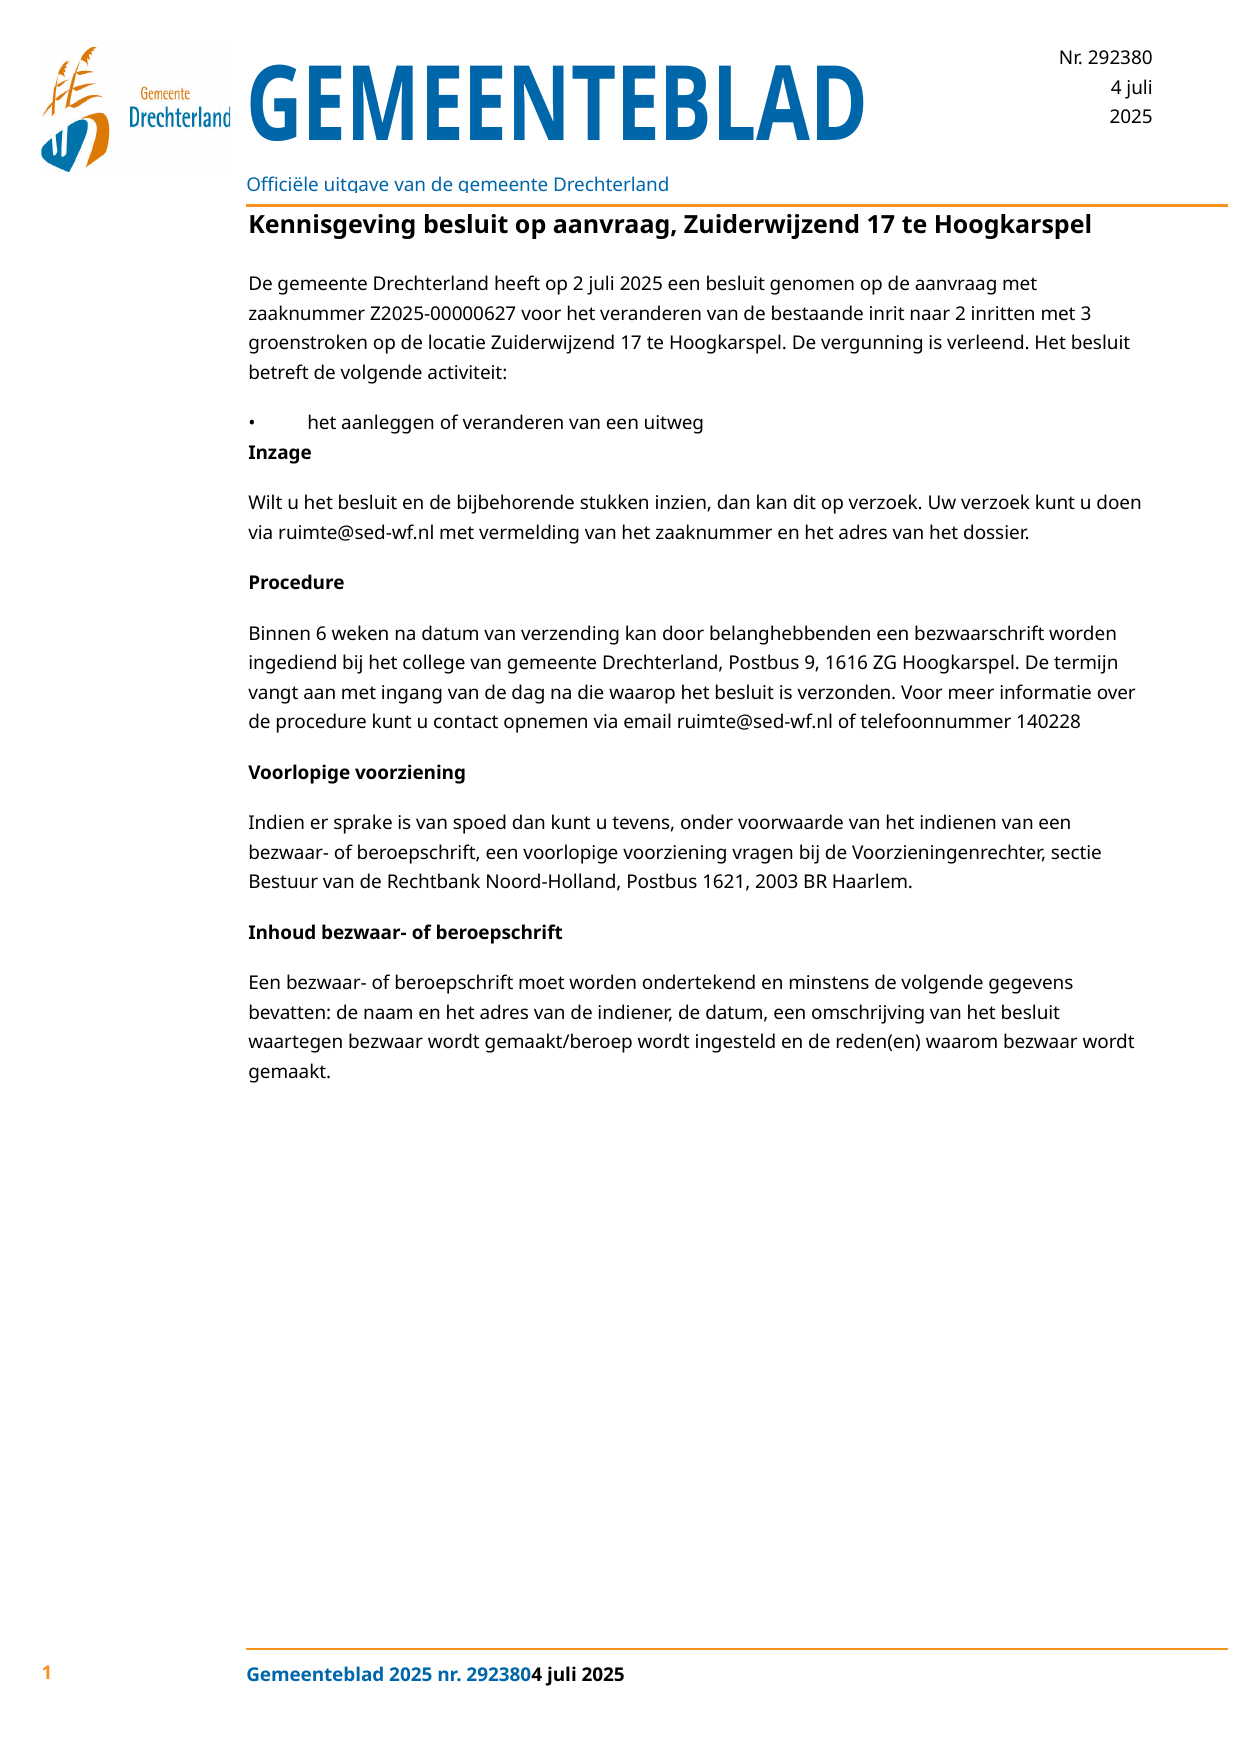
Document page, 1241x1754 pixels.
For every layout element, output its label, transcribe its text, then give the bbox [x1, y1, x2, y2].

text Voorlopige voorziening [248, 759, 1152, 785]
text Procedure [248, 569, 1152, 595]
picture [41, 47, 231, 172]
list het aanleggen of veranderen van een uitweg [248, 409, 1152, 435]
text Binnen 6 weken na datum van verzending kan door belanghebbenden een bezwaarschrift worden ingediend bij het college van gemeente Drechterland, Postbus 9, 1616 ZG Hoogkarspel. De termijn vangt aan met ingang van de dag na die waarop het besluit is verzonden. Voor meer informatie over de procedure kunt u contact opnemen via email ruimte@sed-wf.nl of telefoonnummer 140228 [248, 620, 1152, 734]
picture [41, 158, 64, 172]
picture [226, 115, 231, 124]
text Kennisgeving besluit op aanvraag, Zuiderwijzend 17 te Hoogkarspel [248, 207, 1152, 241]
text Inhoud bezwaar- of beroepschrift [248, 919, 1152, 945]
text Indien er sprake is van spoed dan kunt u tevens, onder voorwaarde van het indienen van een bezwaar- of beroepschrift, een voorlopige voorziening vragen bij de Voorzieningenrechter, sectie Bestuur van de Rechtbank Noord-Holland, Postbus 1621, 2003 BR Haarlem. [248, 809, 1152, 894]
text Inzage [248, 439, 1152, 465]
text Wilt u het besluit en de bijbehorende stukken inzien, dan kan dit op verzoek. Uw verzoek kunt u doen via ruimte@sed-wf.nl met vermelding van het zaaknummer en het adres van het dossier. [248, 489, 1152, 545]
text De gemeente Drechterland heeft op 2 juli 2025 een besluit genomen op de aanvraag met zaaknummer Z2025-00000627 voor het veranderen van de bestaande inrit naar 2 inritten met 3 groenstroken op de locatie Zuiderwijzend 17 te Hoogkarspel. De vergunning is verleend. Het besluit betreft de volgende activiteit: [248, 270, 1152, 385]
text Een bezwaar- of beroepschrift moet worden ondertekend en minstens de volgende gegevens bevatten: de naam en het adres van de indiener, de datum, een omschrijving van het besluit waartegen bezwaar wordt gemaakt/beroep wordt ingesteld en de reden(en) waarom bezwaar wordt gemaakt. [248, 969, 1152, 1084]
